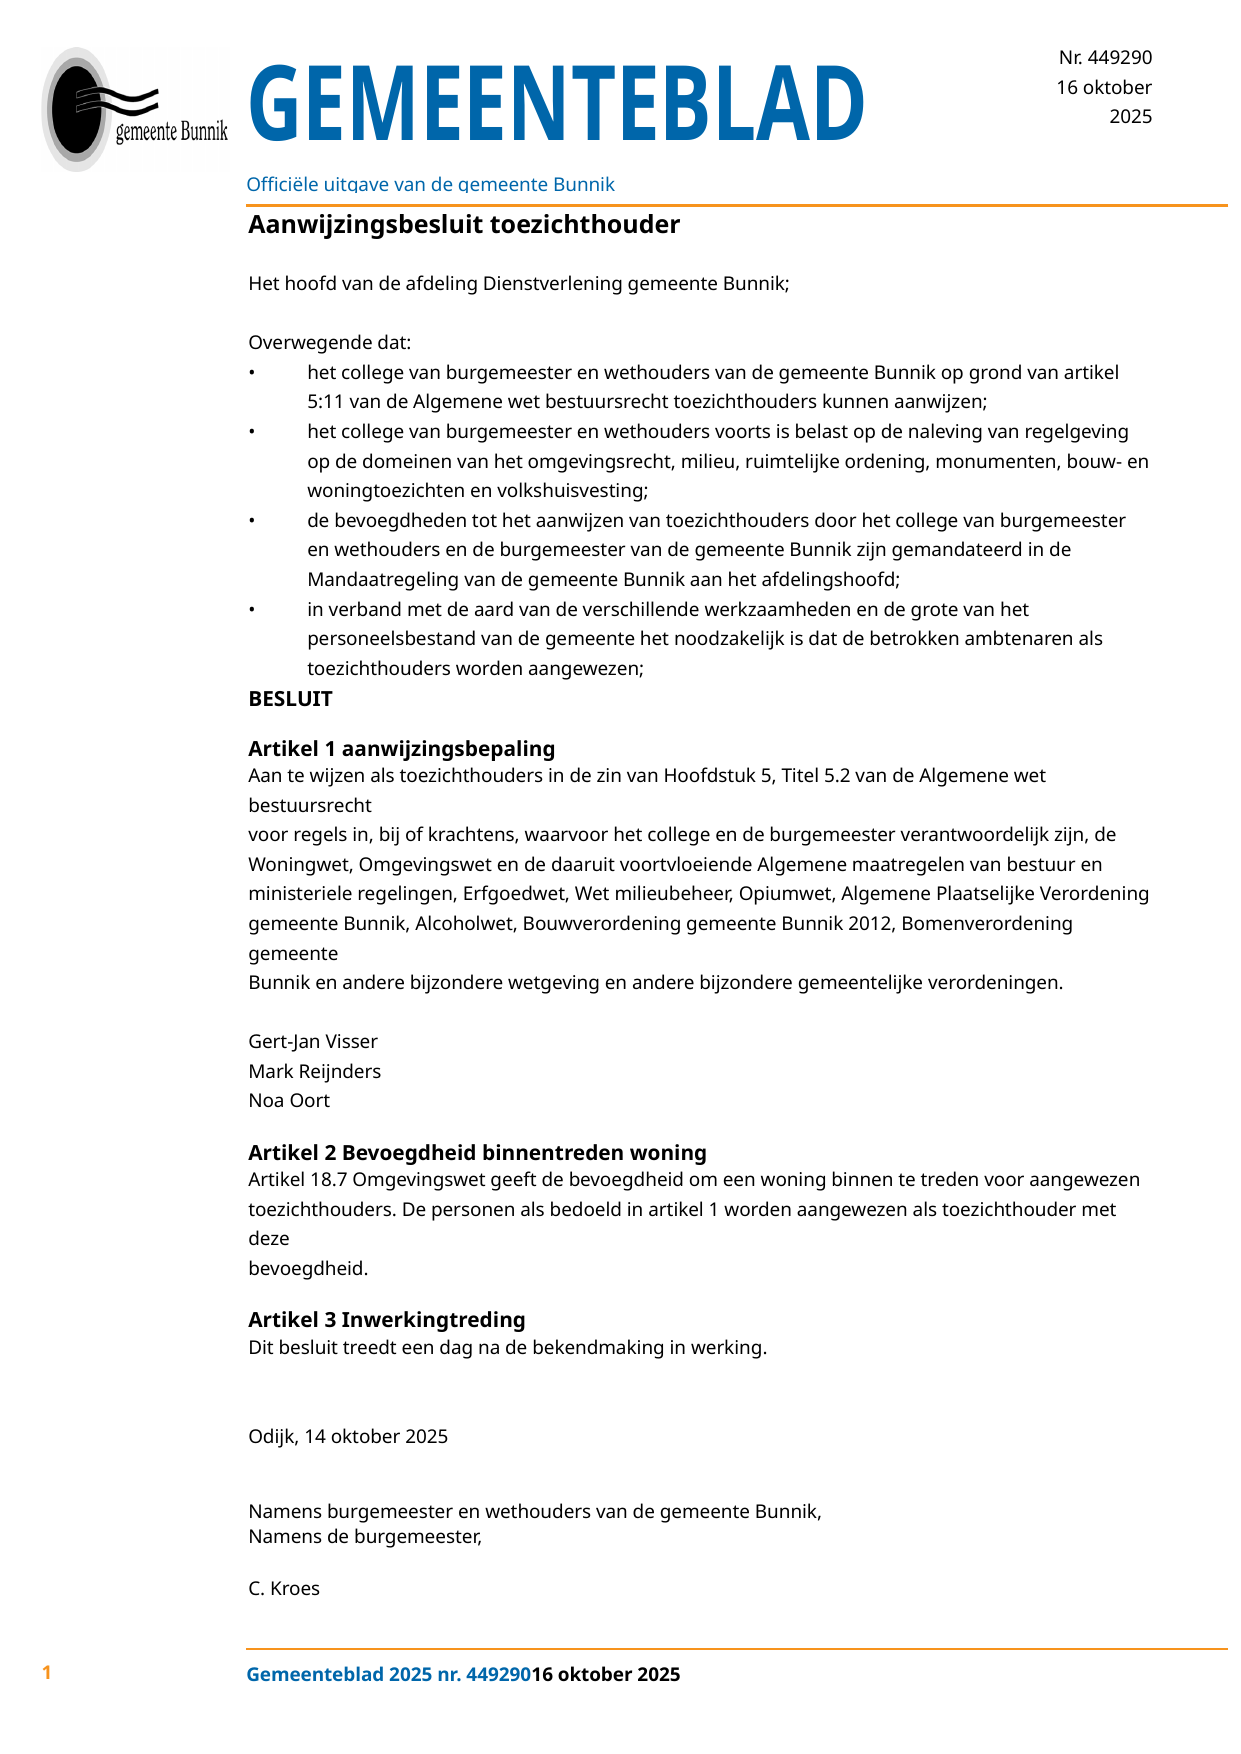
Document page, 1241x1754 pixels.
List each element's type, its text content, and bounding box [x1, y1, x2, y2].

text Namens burgemeester en wethouders van de gemeente Bunnik, [248, 1498, 1152, 1524]
text gemeente Bunnik, Alcoholwet, Bouwverordening gemeente Bunnik 2012, Bomenverordening gemeente [248, 910, 1152, 965]
text Bunnik en andere bijzondere wetgeving en andere bijzondere gemeentelijke verordeningen. [248, 969, 1152, 995]
text Noa Oort [248, 1088, 1152, 1113]
text Dit besluit treedt een dag na de bekendmaking in werking. [248, 1334, 1152, 1360]
text Artikel 3 Inwerkingtreding [248, 1306, 1152, 1334]
text Artikel 2 Bevoegdheid binnentreden woning [248, 1138, 1152, 1166]
list in verband met de aard van de verschillende werkzaamheden en de grote van het personeelsbestand van de gemeente het noodzakelijk is dat de betrokken ambtenaren als toezichthouders worden aangewezen; [248, 596, 1152, 681]
text Namens de burgemeester, [248, 1524, 1152, 1549]
text bevoegdheid. [248, 1255, 1152, 1281]
text Artikel 18.7 Omgevingswet geeft de bevoegdheid om een woning binnen te treden voor aangewezen [248, 1166, 1152, 1192]
text Overwegende dat: [248, 329, 1152, 355]
picture [41, 47, 231, 172]
text BESLUIT [248, 684, 1152, 713]
text toezichthouders. De personen als bedoeld in artikel 1 worden aangewezen als toezichthouder met deze [248, 1196, 1152, 1251]
text Het hoofd van de afdeling Dienstverlening gemeente Bunnik; [248, 270, 1152, 296]
text Woningwet, Omgevingswet en de daaruit voortvloeiende Algemene maatregelen van bestuur en [248, 851, 1152, 877]
text Artikel 1 aanwijzingsbepaling [248, 734, 1152, 762]
text ministeriele regelingen, Erfgoedwet, Wet milieubeheer, Opiumwet, Algemene Plaatselijke Verordening [248, 881, 1152, 906]
text Aan te wijzen als toezichthouders in de zin van Hoofdstuk 5, Titel 5.2 van de Algemene wet bestuursrecht [248, 762, 1152, 817]
text Odijk, 14 oktober 2025 [248, 1423, 1152, 1448]
text C. Kroes [248, 1575, 1152, 1601]
list het college van burgemeester en wethouders voorts is belast op de naleving van regelgeving op de domeinen van het omgevingsrecht, milieu, ruimtelijke ordening, monumenten, bouw- en woningtoezichten en volkshuisvesting; [248, 418, 1152, 503]
text Mark Reijnders [248, 1058, 1152, 1084]
text Gert-Jan Visser [248, 1028, 1152, 1054]
text Aanwijzingsbesluit toezichthouder [248, 207, 1152, 241]
list de bevoegdheden tot het aanwijzen van toezichthouders door het college van burgemeester en wethouders en de burgemeester van de gemeente Bunnik zijn gemandateerd in de Mandaatregeling van de gemeente Bunnik aan het afdelingshoofd; [248, 507, 1152, 592]
text voor regels in, bij of krachtens, waarvoor het college en de burgemeester verantwoordelijk zijn, de [248, 821, 1152, 847]
list het college van burgemeester en wethouders van de gemeente Bunnik op grond van artikel 5:11 van de Algemene wet bestuursrecht toezichthouders kunnen aanwijzen; [248, 359, 1152, 414]
